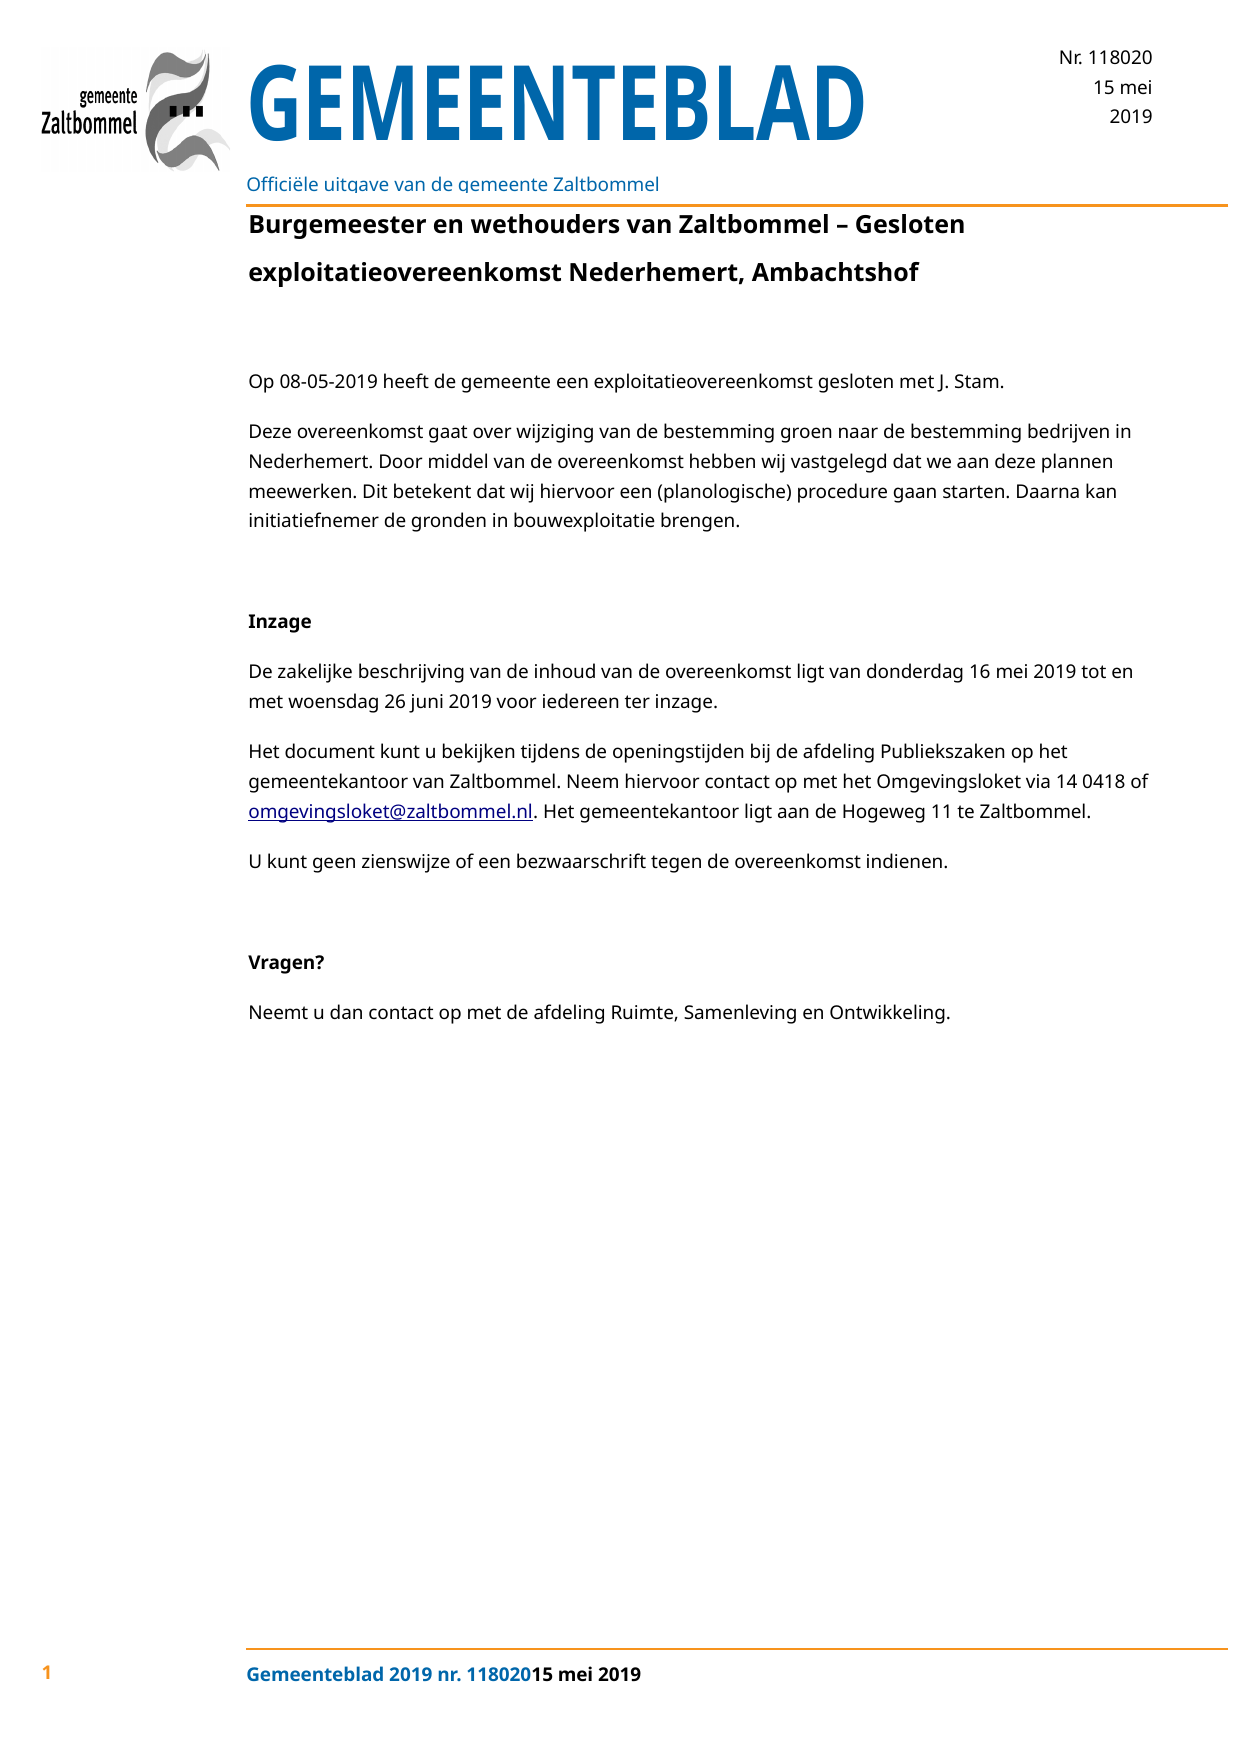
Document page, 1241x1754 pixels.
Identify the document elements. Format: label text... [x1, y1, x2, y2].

picture [41, 47, 231, 172]
text Vragen? [248, 949, 1152, 975]
text Op 08-05-2019 heeft de gemeente een exploitatieovereenkomst gesloten met J. Stam. [248, 368, 1152, 394]
text De zakelijke beschrijving van de inhoud van de overeenkomst ligt van donderdag 16 mei 2019 tot en met woensdag 26 juni 2019 voor iedereen ter inzage. [248, 659, 1152, 714]
text Deze overeenkomst gaat over wijziging van de bestemming groen naar de bestemming bedrijven in Nederhemert. Door middel van de overeenkomst hebben wij vastgelegd dat we aan deze plannen meewerken. Dit betekent dat wij hiervoor een (planologische) procedure gaan starten. Daarna kan initiatiefnemer de gronden in bouwexploitatie brengen. [248, 419, 1152, 533]
text U kunt geen zienswijze of een bezwaarschrift tegen de overeenkomst indienen. [248, 848, 1152, 874]
text Inzage [248, 608, 1152, 634]
text Het document kunt u bekijken tijdens de openingstijden bij de afdeling Publiekszaken op het gemeentekantoor van Zaltbommel. Neem hiervoor contact op met het Omgevingsloket via 14 0418 of omgevingsloket@zaltbommel.nl. Het gemeentekantoor ligt aan de Hogeweg 11 te Zaltbommel. [248, 739, 1152, 824]
text Neemt u dan contact op met de afdeling Ruimte, Samenleving en Ontwikkeling. [248, 999, 1152, 1025]
text Burgemeester en wethouders van Zaltbommel – Gesloten exploitatieovereenkomst Nederhemert, Ambachtshof [248, 207, 1152, 288]
